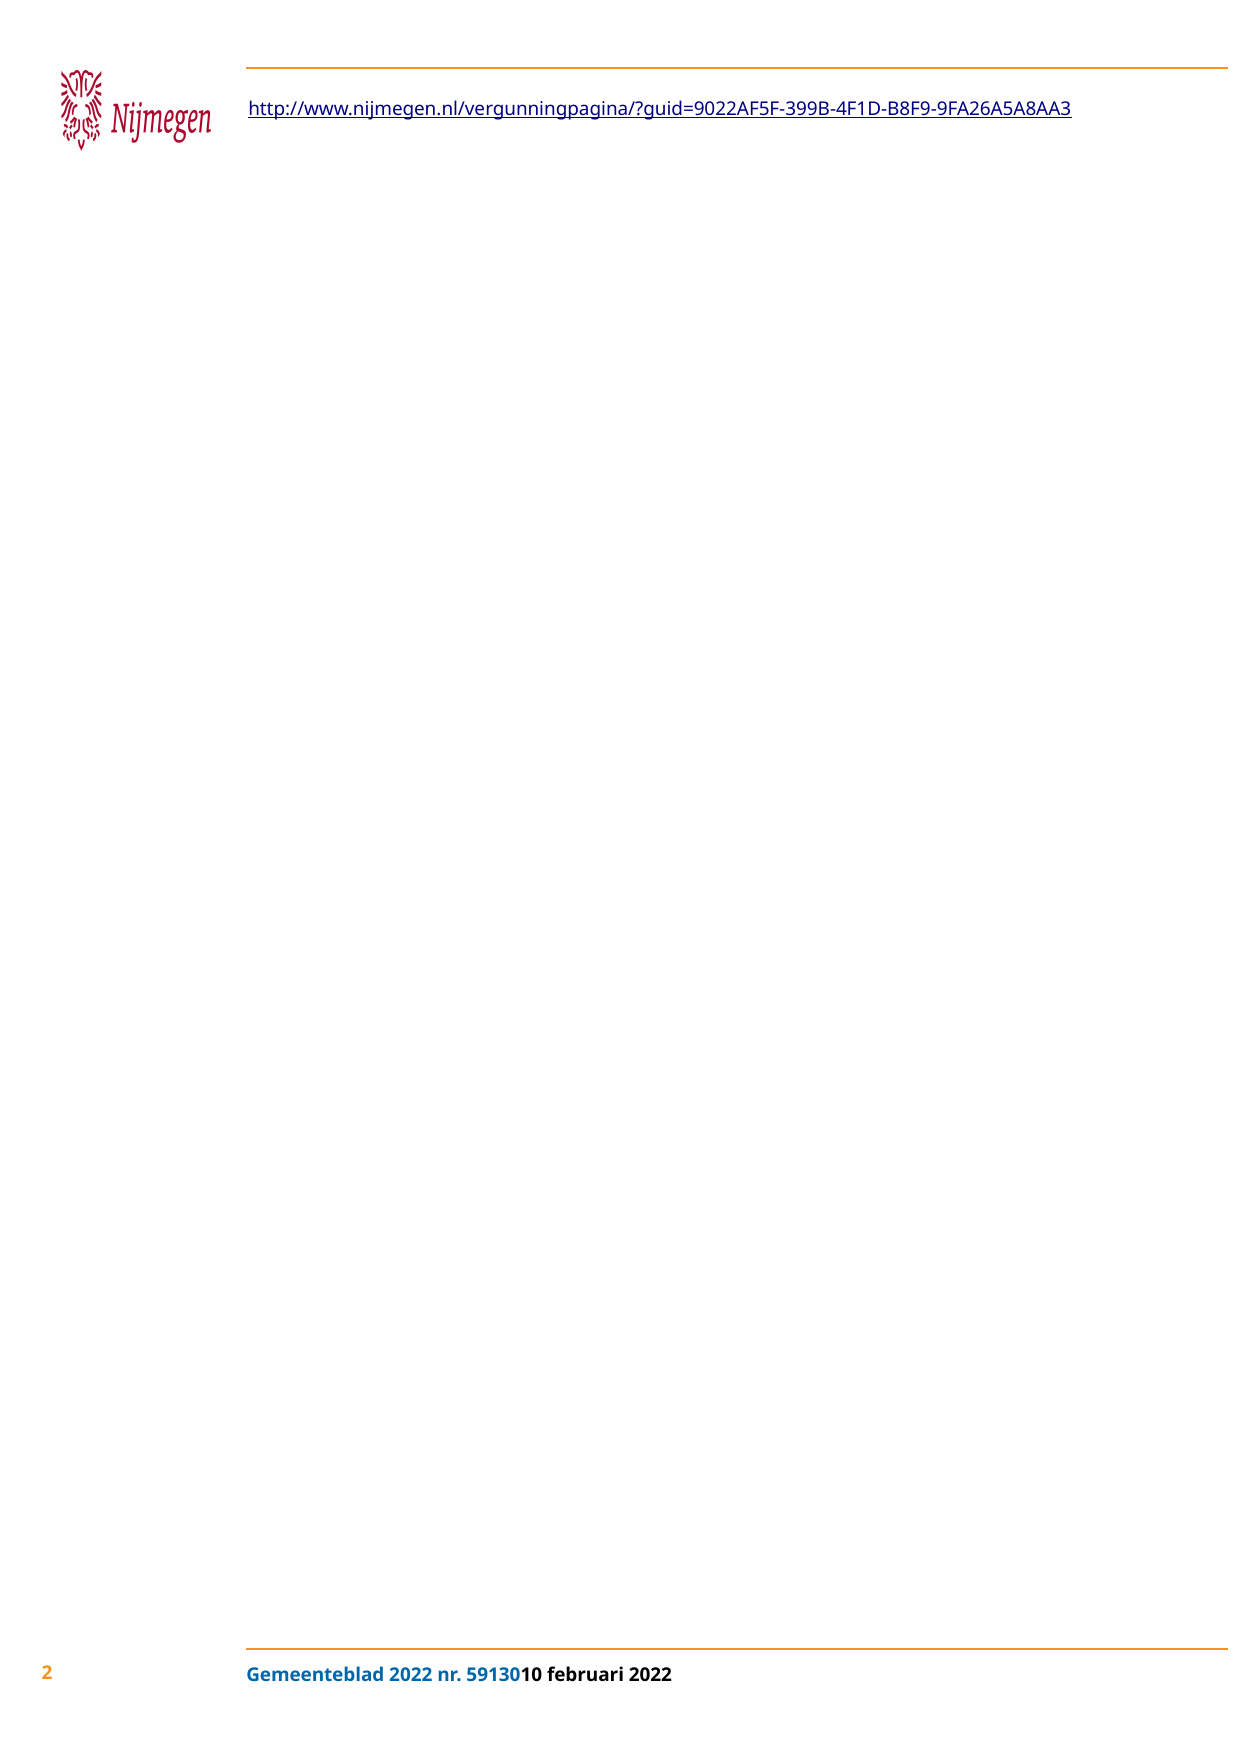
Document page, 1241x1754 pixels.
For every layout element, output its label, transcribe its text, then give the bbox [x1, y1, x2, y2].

text http://www.nijmegen.nl/vergunningpagina/?guid=9022AF5F-399B-4F1D-B8F9-9FA26A5A8AA3 [248, 95, 1152, 121]
picture [41, 47, 231, 172]
